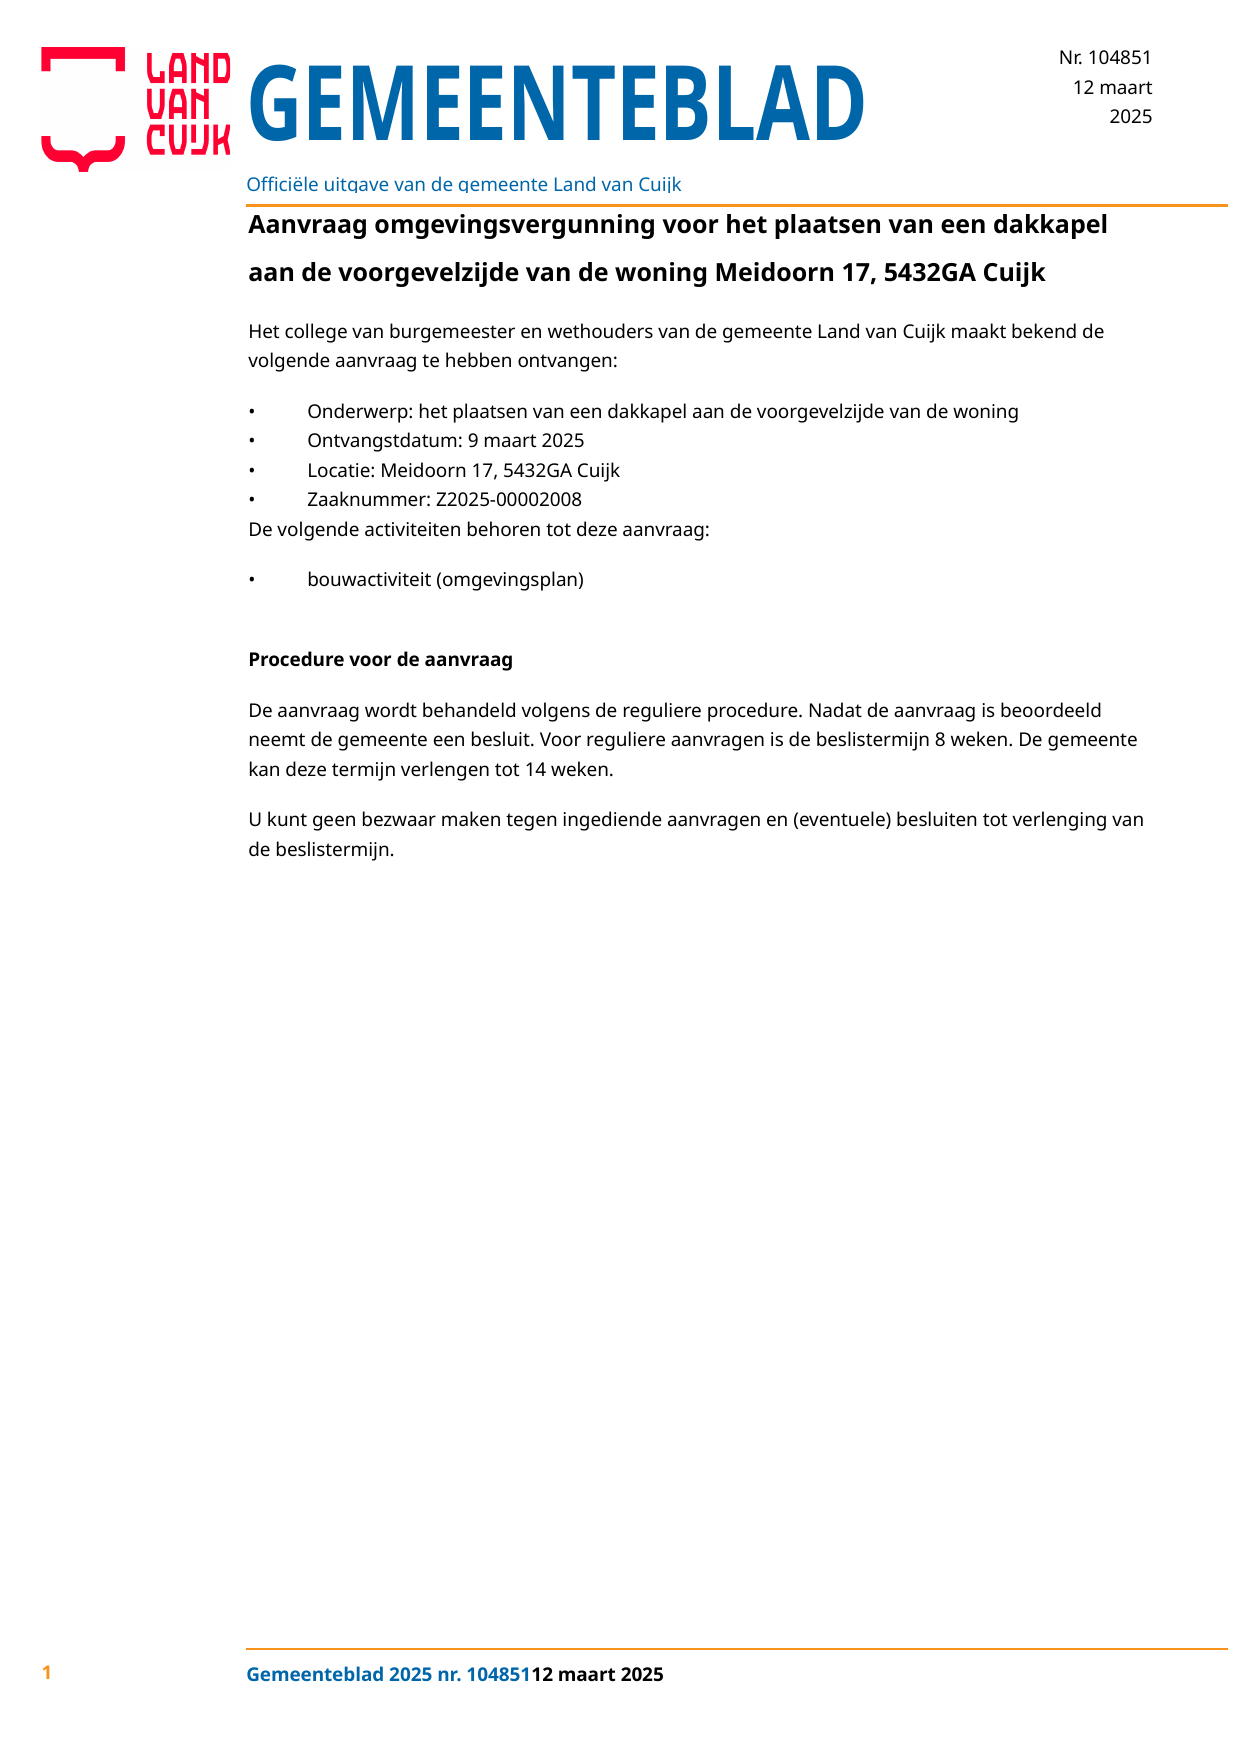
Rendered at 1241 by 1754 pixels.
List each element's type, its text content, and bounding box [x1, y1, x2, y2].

text Procedure voor de aanvraag [248, 647, 1152, 672]
list Zaaknummer: Z2025-00002008 [248, 487, 1152, 512]
text Aanvraag omgevingsvergunning voor het plaatsen van een dakkapel aan de voorgevelzijde van de woning Meidoorn 17, 5432GA Cuijk [248, 207, 1152, 288]
picture [41, 47, 231, 172]
text U kunt geen bezwaar maken tegen ingediende aanvragen en (eventuele) besluiten tot verlenging van de beslistermijn. [248, 807, 1152, 862]
text De volgende activiteiten behoren tot deze aanvraag: [248, 516, 1152, 542]
list bouwactiviteit (omgevingsplan) [248, 567, 1152, 592]
list Locatie: Meidoorn 17, 5432GA Cuijk [248, 457, 1152, 483]
list Onderwerp: het plaatsen van een dakkapel aan de voorgevelzijde van de woning [248, 398, 1152, 424]
list Ontvangstdatum: 9 maart 2025 [248, 427, 1152, 453]
text De aanvraag wordt behandeld volgens de reguliere procedure. Nadat de aanvraag is beoordeeld neemt de gemeente een besluit. Voor reguliere aanvragen is de beslistermijn 8 weken. De gemeente kan deze termijn verlengen tot 14 weken. [248, 697, 1152, 782]
text Het college van burgemeester en wethouders van de gemeente Land van Cuijk maakt bekend de volgende aanvraag te hebben ontvangen: [248, 318, 1152, 373]
